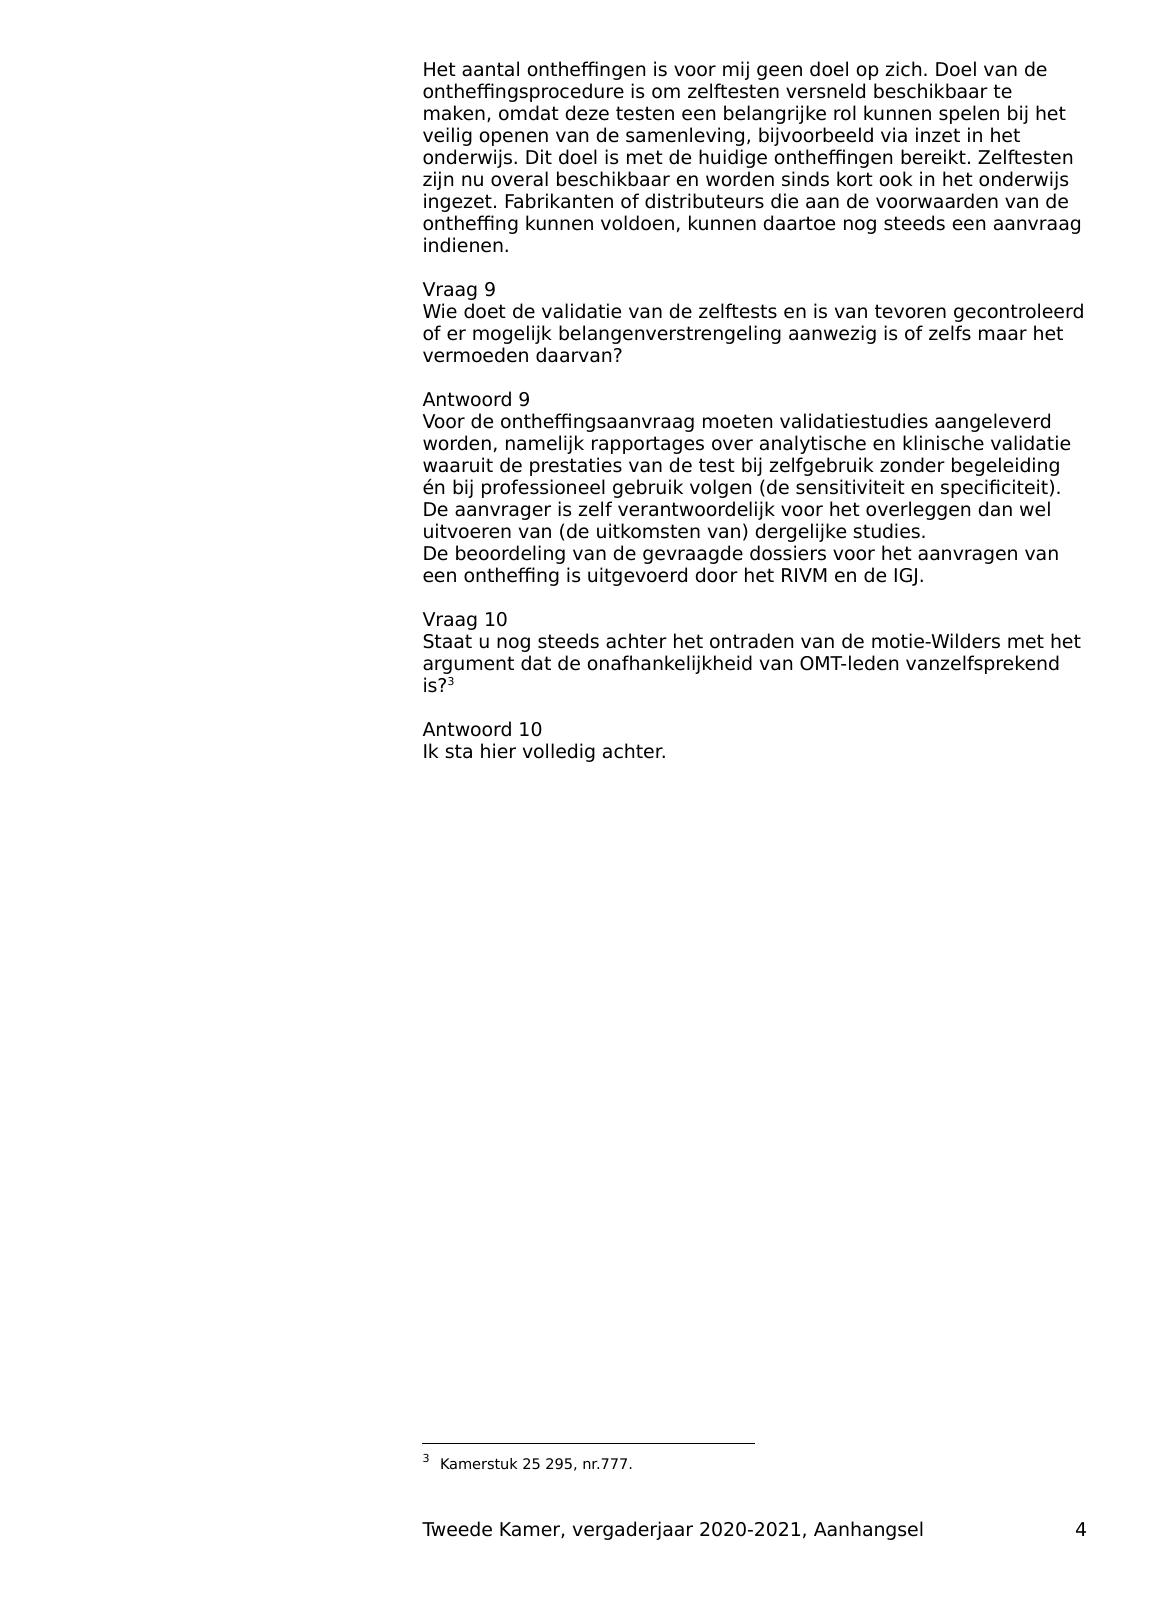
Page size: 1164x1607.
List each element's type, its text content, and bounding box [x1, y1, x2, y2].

text Antwoord 9 [422, 389, 1087, 411]
text Voor de ontheffingsaanvraag moeten validatiestudies aangeleverd worden, namelijk rapportages over analytische en klinische validatie waaruit de prestaties van de test bij zelfgebruik zonder begeleiding én bij professioneel gebruik volgen (de sensitiviteit en specificiteit). De aanvrager is zelf verantwoordelijk voor het overleggen dan wel uitvoeren van (de uitkomsten van) dergelijke studies. [422, 411, 1087, 543]
text De beoordeling van de gevraagde dossiers voor het aanvragen van een ontheffing is uitgevoerd door het RIVM en de IGJ. [422, 543, 1087, 587]
text Staat u nog steeds achter het ontraden van de motie-Wilders met het argument dat de onafhankelijkheid van OMT-leden vanzelfsprekend is? [422, 631, 1087, 697]
text Het aantal ontheffingen is voor mij geen doel op zich. Doel van de ontheffingsprocedure is om zelftesten versneld beschikbaar te maken, omdat deze testen een belangrijke rol kunnen spelen bij het veilig openen van de samenleving, bijvoorbeeld via inzet in het onderwijs. Dit doel is met de huidige ontheffingen bereikt. Zelftesten zijn nu overal beschikbaar en worden sinds kort ook in het onderwijs ingezet. Fabrikanten of distributeurs die aan de voorwaarden van de ontheffing kunnen voldoen, kunnen daartoe nog steeds een aanvraag indienen. [422, 59, 1087, 257]
text Wie doet de validatie van de zelftests en is van tevoren gecontroleerd of er mogelijk belangenverstrengeling aanwezig is of zelfs maar het vermoeden daarvan? [422, 301, 1087, 367]
text Ik sta hier volledig achter. [422, 741, 1087, 763]
text Kamerstuk 25 295, nr.777. [422, 1452, 1087, 1474]
text Vraag 10 [422, 609, 1087, 631]
text Antwoord 10 [422, 719, 1087, 741]
text Vraag 9 [422, 279, 1087, 301]
